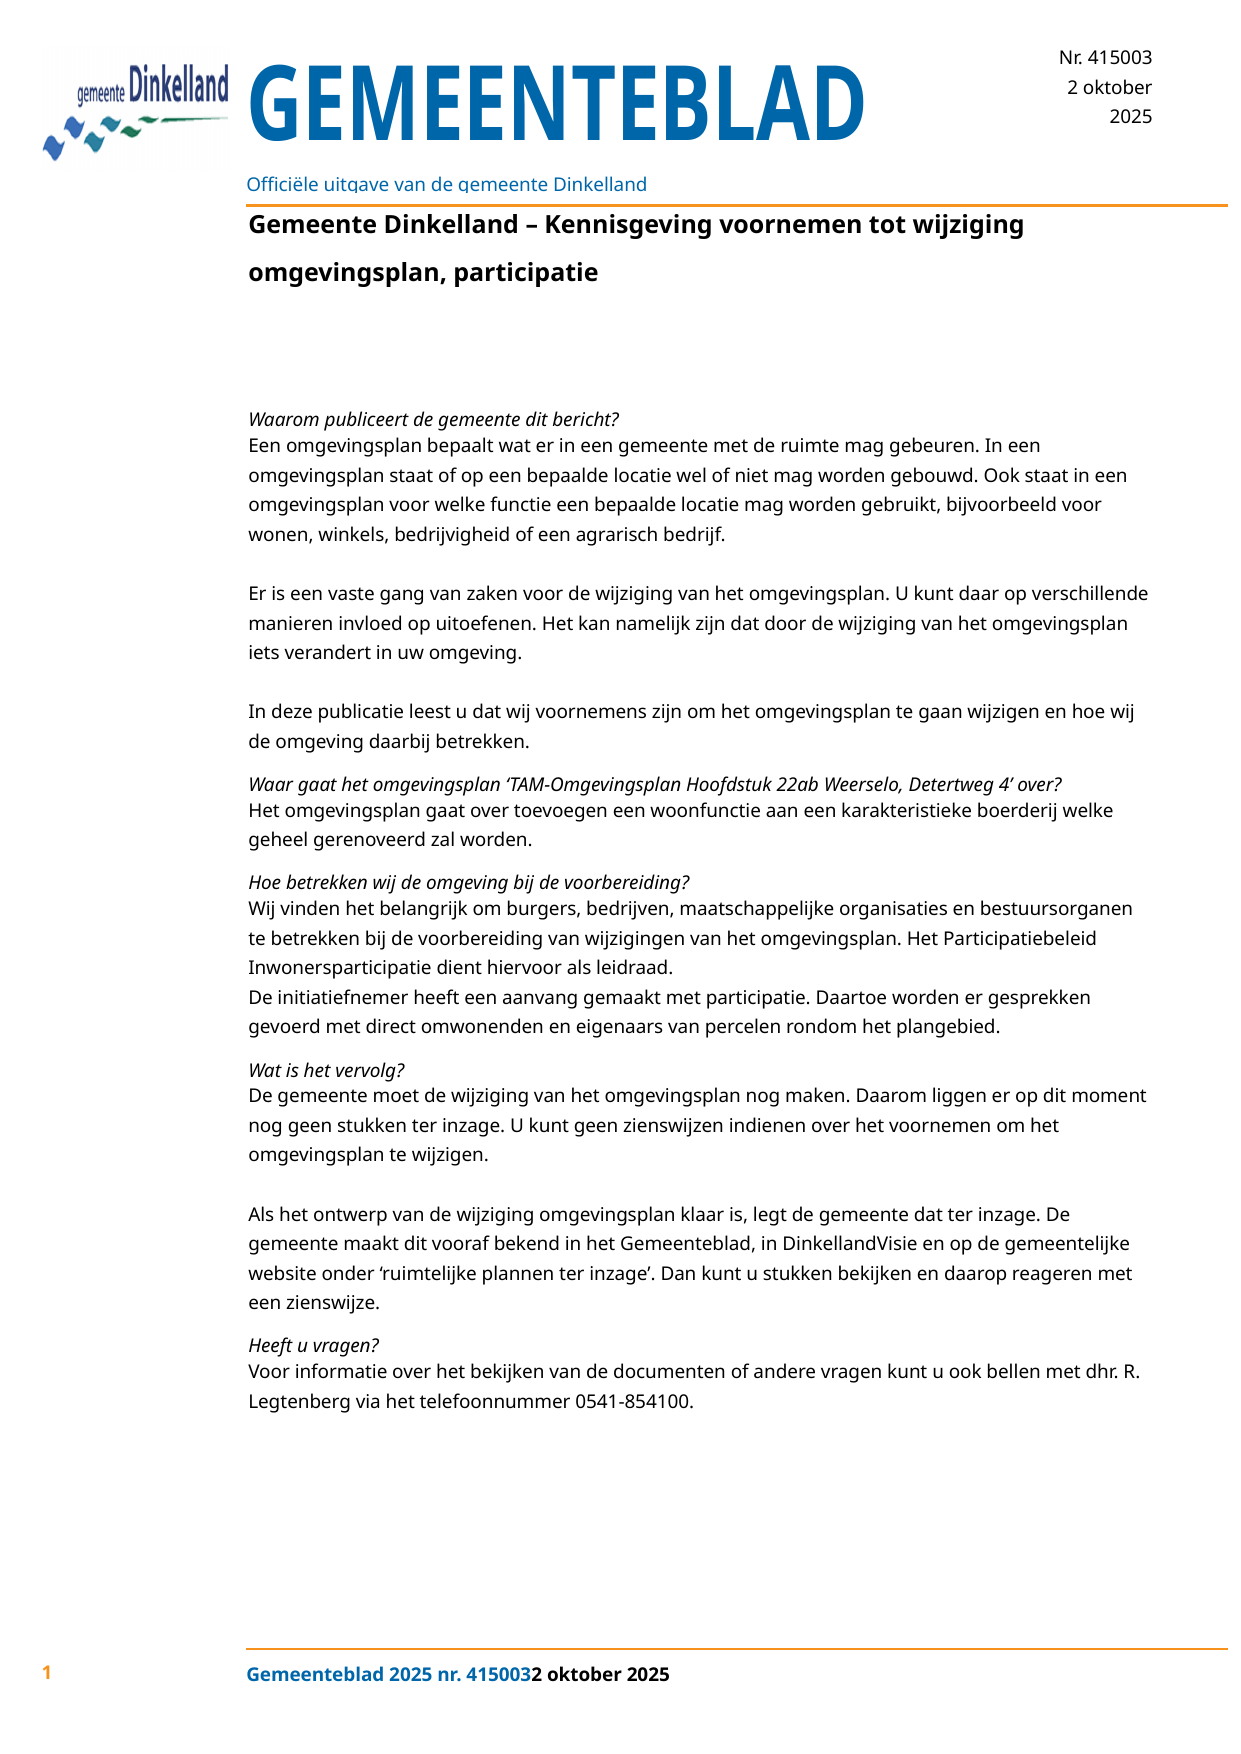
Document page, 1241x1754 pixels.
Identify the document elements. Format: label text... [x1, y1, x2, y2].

picture [41, 47, 231, 172]
text Als het ontwerp van de wijziging omgevingsplan klaar is, legt de gemeente dat ter inzage. De gemeente maakt dit vooraf bekend in het Gemeenteblad, in DinkellandVisie en op de gemeentelijke website onder ‘ruimtelijke plannen ter inzage’. Dan kunt u stukken bekijken en daarop reageren met een zienswijze. [248, 1201, 1152, 1315]
text Voor informatie over het bekijken van de documenten of andere vragen kunt u ook bellen met dhr. R. Legtenberg via het telefoonnummer 0541-854100. [248, 1358, 1152, 1414]
text Waar gaat het omgevingsplan ‘TAM-Omgevingsplan Hoofdstuk 22ab Weerselo, Detertweg 4’ over? [248, 771, 1152, 797]
text Een omgevingsplan bepaalt wat er in een gemeente met de ruimte mag gebeuren. In een omgevingsplan staat of op een bepaalde locatie wel of niet mag worden gebouwd. Ook staat in een omgevingsplan voor welke functie een bepaalde locatie mag worden gebruikt, bijvoorbeeld voor wonen, winkels, bedrijvigheid of een agrarisch bedrijf. [248, 432, 1152, 547]
text De gemeente moet de wijziging van het omgevingsplan nog maken. Daarom liggen er op dit moment nog geen stukken ter inzage. U kunt geen zienswijzen indienen over het voornemen om het omgevingsplan te wijzigen. [248, 1082, 1152, 1167]
text Hoe betrekken wij de omgeving bij de voorbereiding? [248, 869, 1152, 895]
text In deze publicatie leest u dat wij voornemens zijn om het omgevingsplan te gaan wijzigen en hoe wij de omgeving daarbij betrekken. [248, 698, 1152, 754]
text Heeft u vragen? [248, 1333, 1152, 1358]
text De initiatiefnemer heeft een aanvang gemaakt met participatie. Daartoe worden er gesprekken gevoerd met direct omwonenden en eigenaars van percelen rondom het plangebied. [248, 984, 1152, 1039]
text Wat is het vervolg? [248, 1057, 1152, 1082]
text Wij vinden het belangrijk om burgers, bedrijven, maatschappelijke organisaties en bestuursorganen te betrekken bij de voorbereiding van wijzigingen van het omgevingsplan. Het Participatiebeleid Inwonersparticipatie dient hiervoor als leidraad. [248, 895, 1152, 980]
text Er is een vaste gang van zaken voor de wijziging van het omgevingsplan. U kunt daar op verschillende manieren invloed op uitoefenen. Het kan namelijk zijn dat door de wijziging van het omgevingsplan iets verandert in uw omgeving. [248, 580, 1152, 665]
text Waarom publiceert de gemeente dit bericht? [248, 406, 1152, 432]
text Gemeente Dinkelland – Kennisgeving voornemen tot wijziging omgevingsplan, participatie [248, 207, 1152, 288]
text Het omgevingsplan gaat over toevoegen een woonfunctie aan een karakteristieke boerderij welke geheel gerenoveerd zal worden. [248, 797, 1152, 852]
